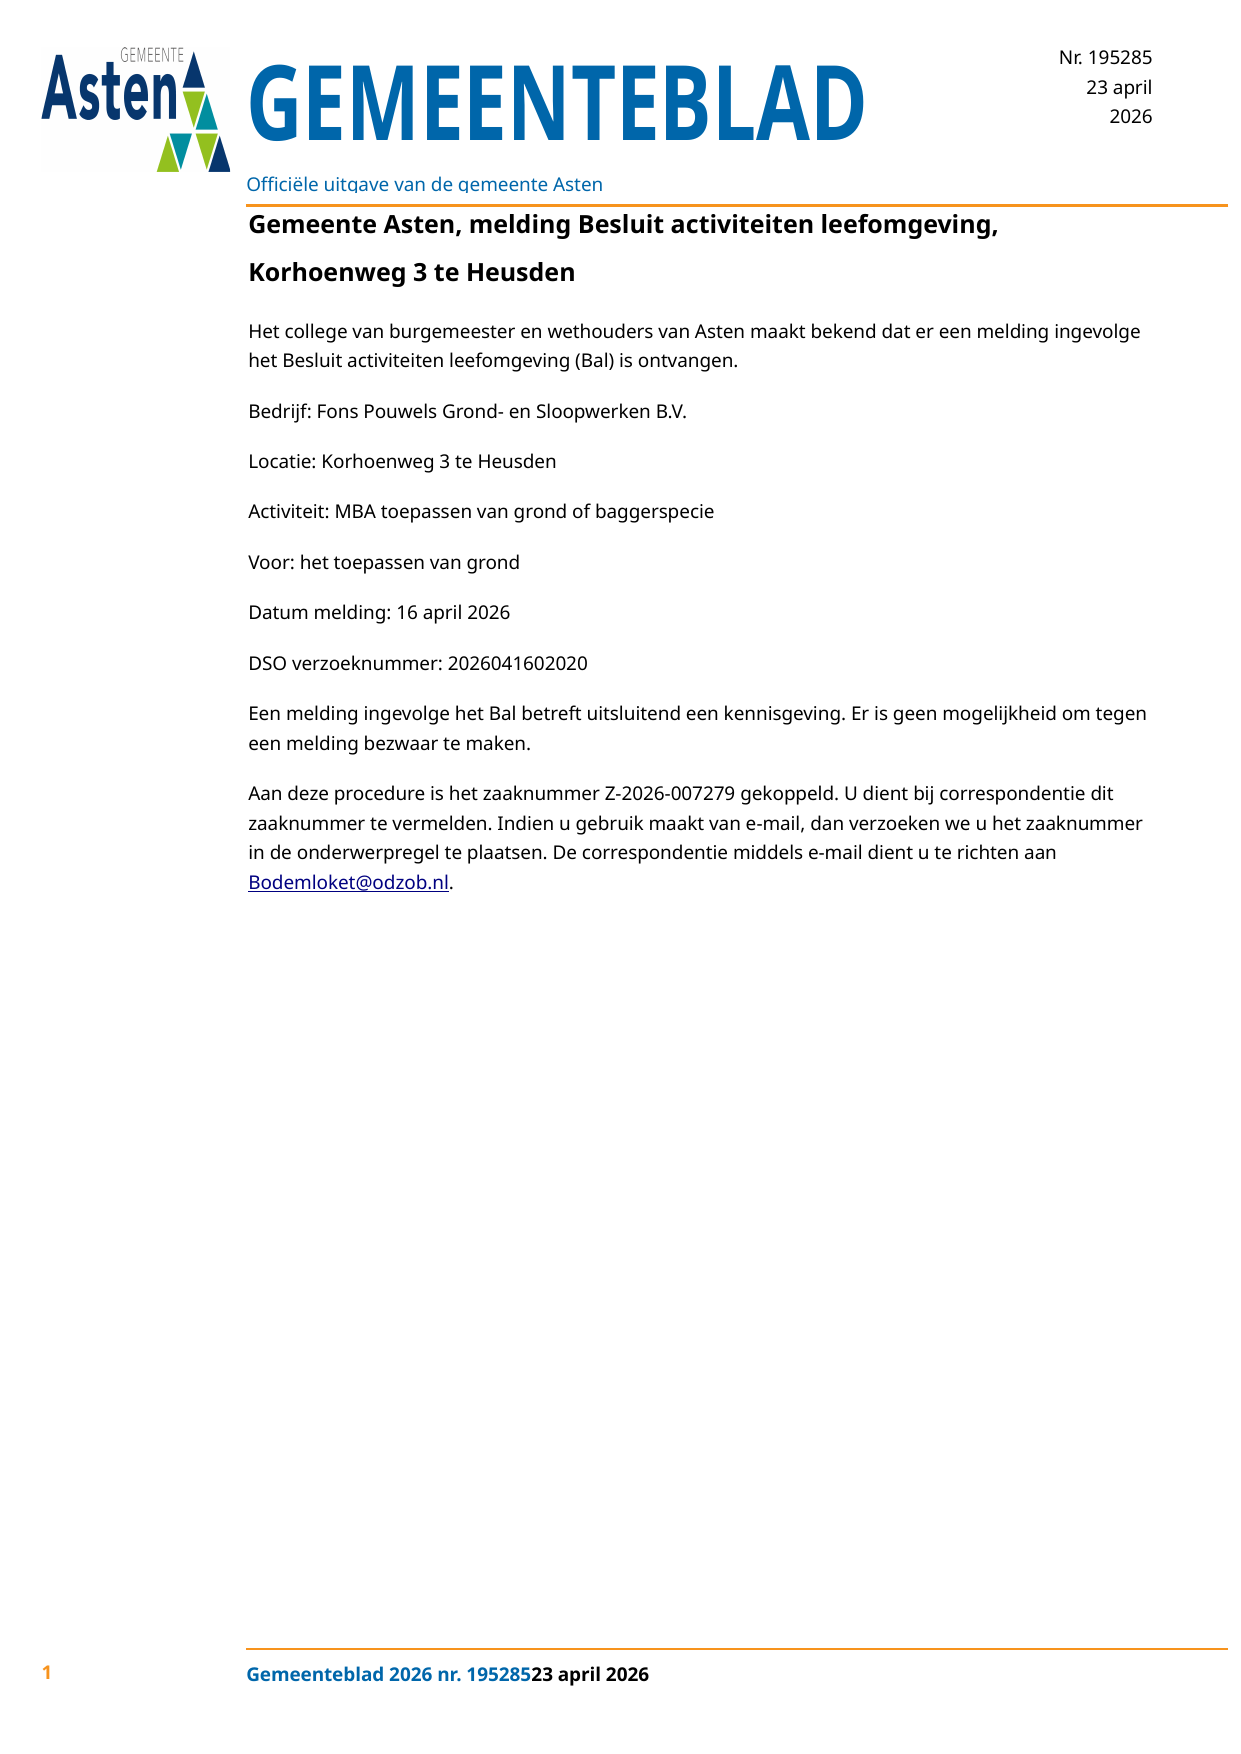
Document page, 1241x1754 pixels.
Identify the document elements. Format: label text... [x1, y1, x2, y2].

text DSO verzoeknummer: 2026041602020 [248, 650, 1152, 676]
text Activiteit: MBA toepassen van grond of baggerspecie [248, 499, 1152, 524]
text Aan deze procedure is het zaaknummer Z-2026-007279 gekoppeld. U dient bij correspondentie dit zaaknummer te vermelden. Indien u gebruik maakt van e-mail, dan verzoeken we u het zaaknummer in de onderwerpregel te plaatsen. De correspondentie middels e-mail dient u te richten aan Bodemloket@odzob.nl. [248, 780, 1152, 895]
text Gemeente Asten, melding Besluit activiteiten leefomgeving, Korhoenweg 3 te Heusden [248, 207, 1152, 288]
picture [41, 47, 231, 172]
text Het college van burgemeester en wethouders van Asten maakt bekend dat er een melding ingevolge het Besluit activiteiten leefomgeving (Bal) is ontvangen. [248, 318, 1152, 373]
text Voor: het toepassen van grond [248, 549, 1152, 575]
text Datum melding: 16 april 2026 [248, 599, 1152, 625]
text Een melding ingevolge het Bal betreft uitsluitend een kennisgeving. Er is geen mogelijkheid om tegen een melding bezwaar te maken. [248, 700, 1152, 756]
text Bedrijf: Fons Pouwels Grond- en Sloopwerken B.V. [248, 398, 1152, 424]
text Locatie: Korhoenweg 3 te Heusden [248, 448, 1152, 474]
